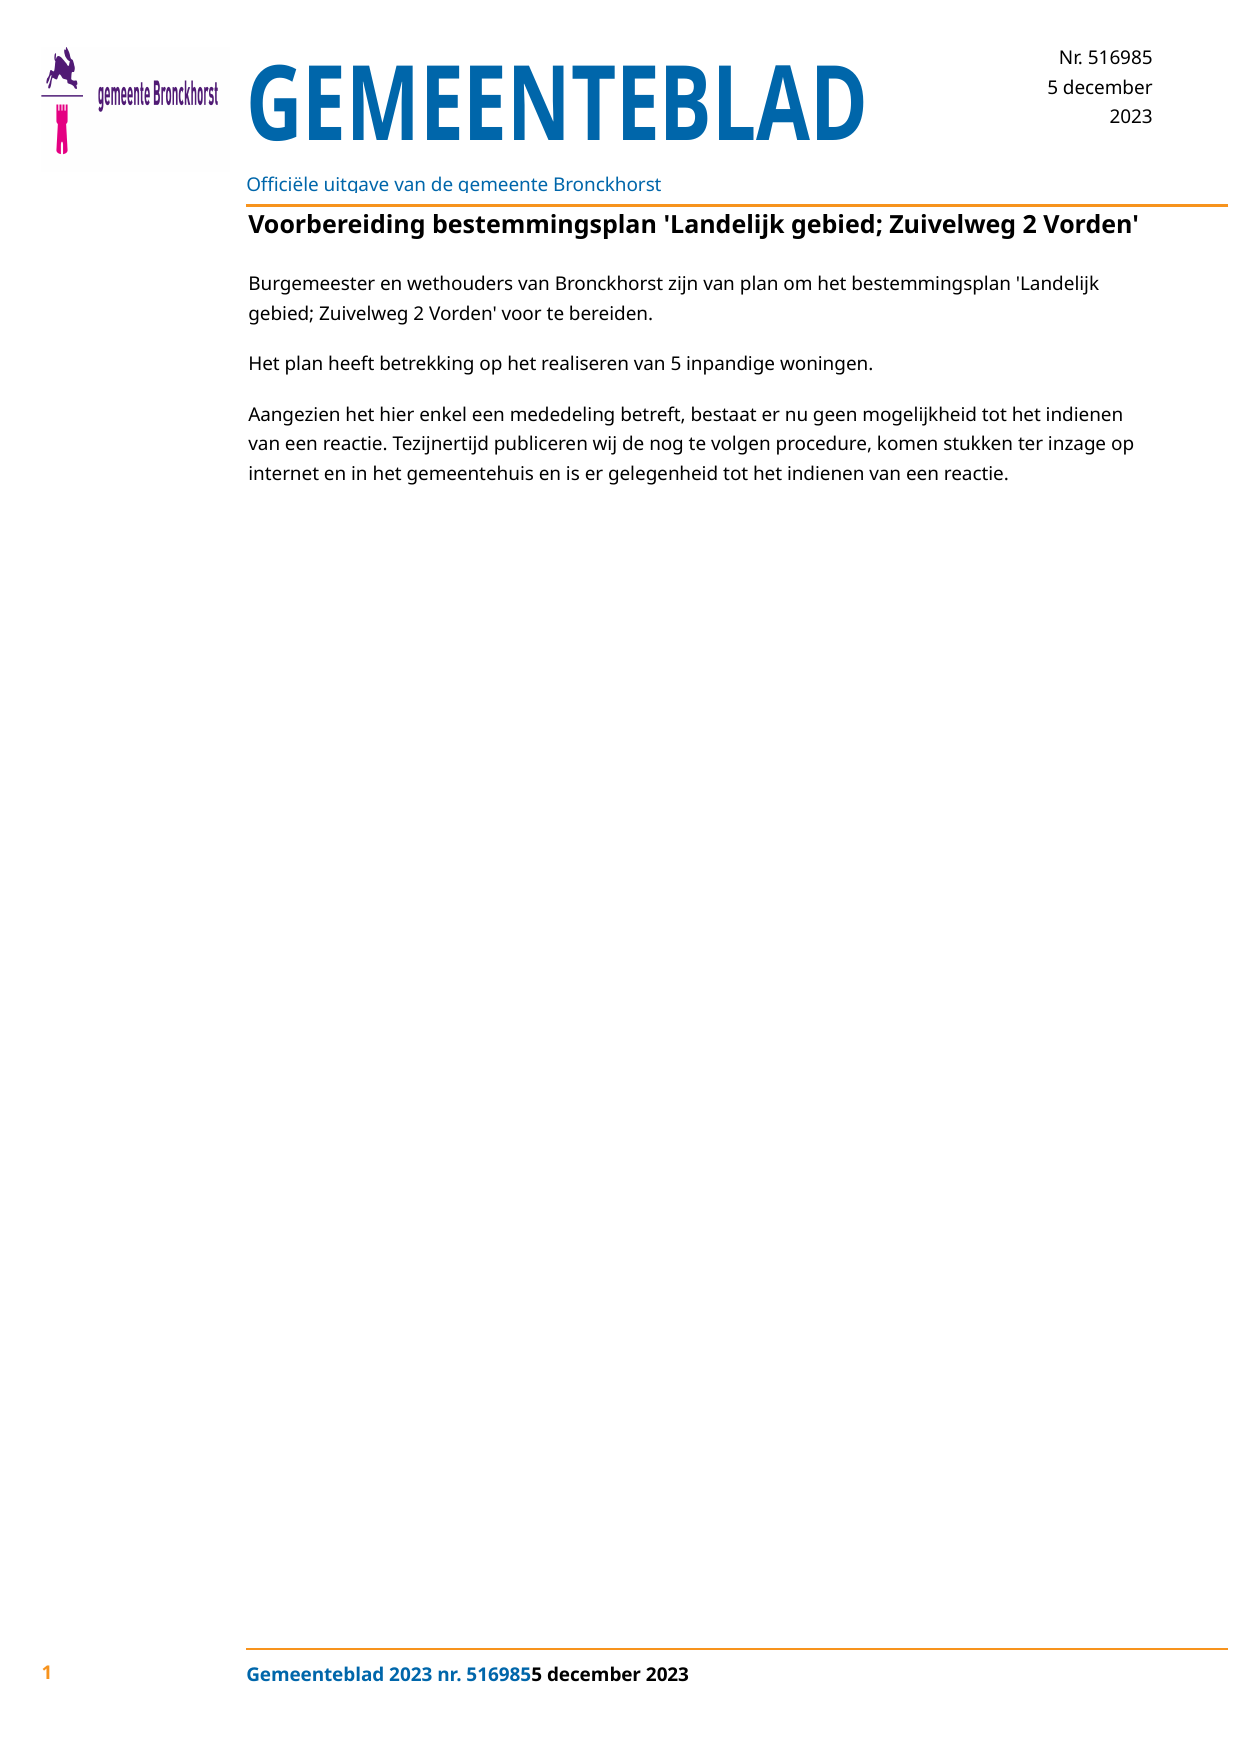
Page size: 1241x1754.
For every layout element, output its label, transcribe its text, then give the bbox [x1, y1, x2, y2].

text Burgemeester en wethouders van Bronckhorst zijn van plan om het bestemmingsplan 'Landelijk gebied; Zuivelweg 2 Vorden' voor te bereiden. [248, 270, 1152, 326]
text Het plan heeft betrekking op het realiseren van 5 inpandige woningen. [248, 350, 1152, 376]
text Voorbereiding bestemmingsplan 'Landelijk gebied; Zuivelweg 2 Vorden' [248, 207, 1152, 241]
picture [41, 47, 231, 172]
text Aangezien het hier enkel een mededeling betreft, bestaat er nu geen mogelijkheid tot het indienen van een reactie. Tezijnertijd publiceren wij de nog te volgen procedure, komen stukken ter inzage op internet en in het gemeentehuis en is er gelegenheid tot het indienen van een reactie. [248, 401, 1152, 486]
